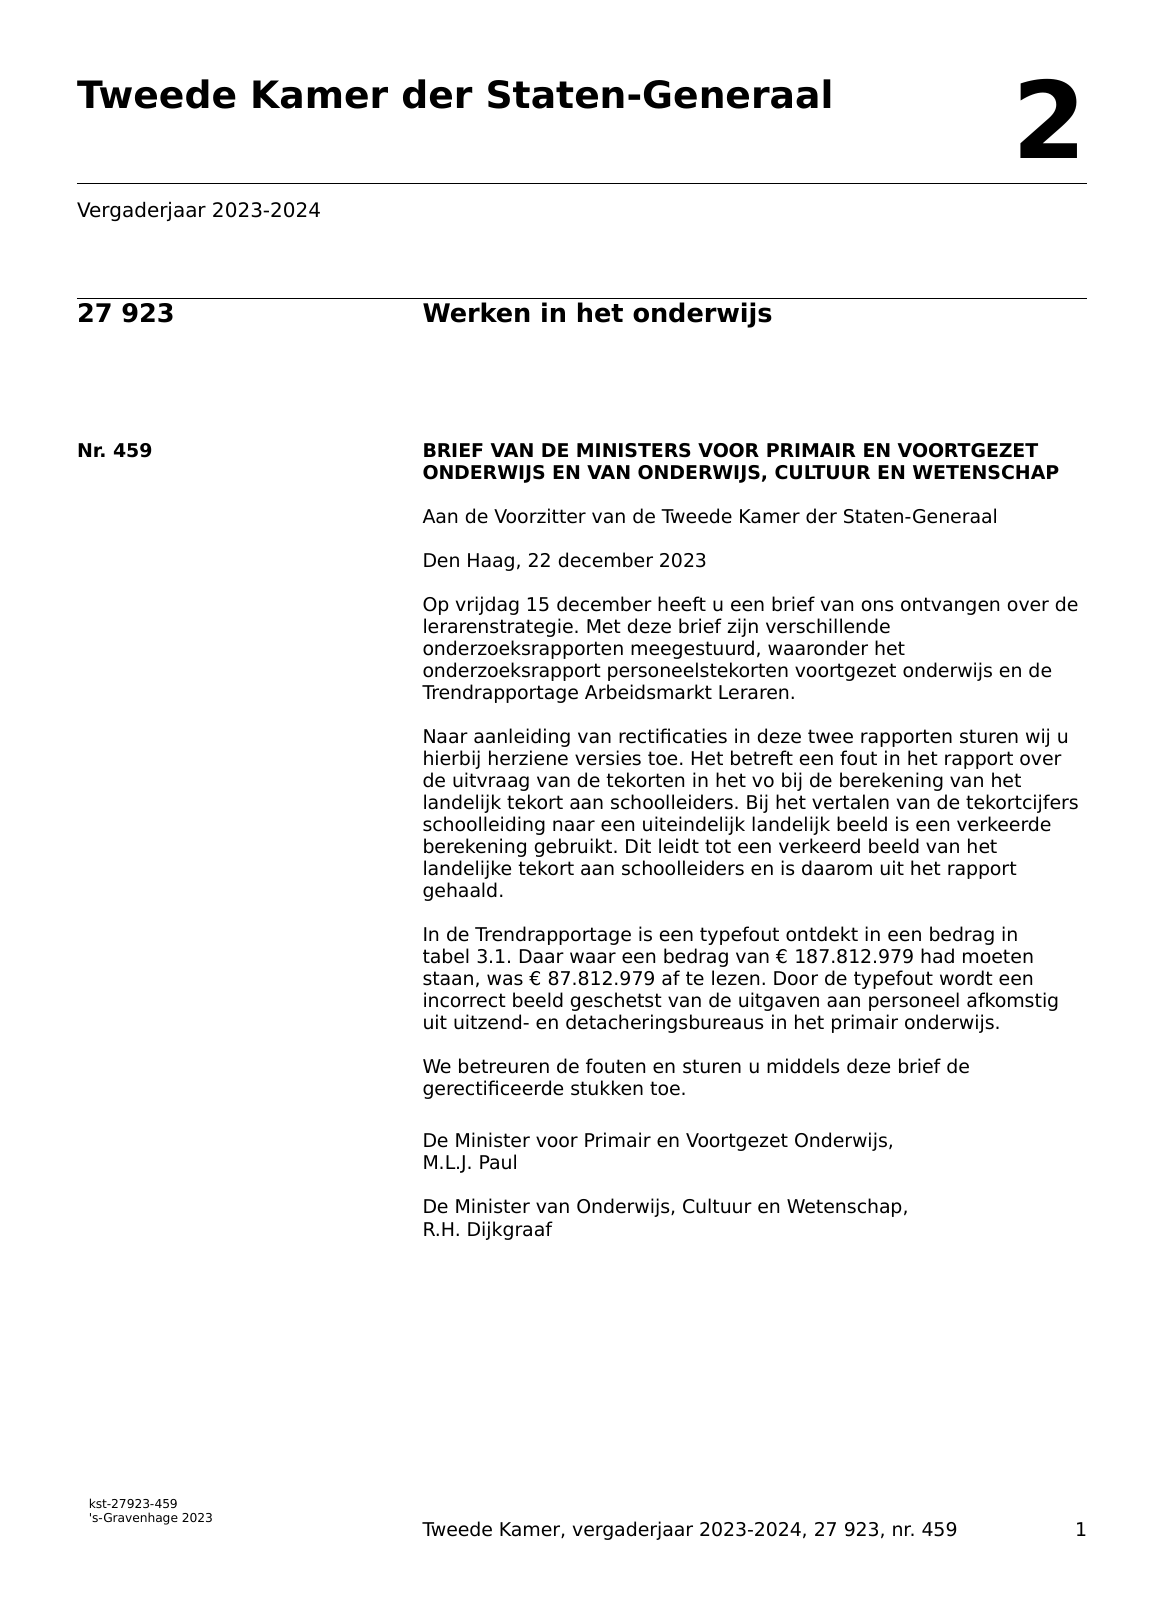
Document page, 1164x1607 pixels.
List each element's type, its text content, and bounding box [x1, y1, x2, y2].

table_header Tweede Kamer der Staten-Generaal [77, 59, 886, 183]
table_header 2 [886, 59, 1087, 183]
text De Minister voor Primair en Voortgezet Onderwijs, M.L.J. Paul [422, 1130, 1087, 1174]
text In de Trendrapportage is een typefout ontdekt in een bedrag in tabel 3.1. Daar waar een bedrag van € 187.812.979 had moeten staan, was € 87.812.979 af te lezen. Door de typefout wordt een incorrect beeld geschetst van de uitgaven aan personeel afkomstig uit uitzend- en detacheringsbureaus in het primair onderwijs. [422, 924, 1087, 1034]
text We betreuren de fouten en sturen u middels deze brief de gerectificeerde stukken toe. [422, 1056, 1087, 1100]
subtitle 27 923 Werken in het onderwijs [77, 299, 1087, 329]
text kst-27923-459 [88, 1497, 323, 1511]
text Den Haag, 22 december 2023 [422, 550, 1087, 572]
text 's-Gravenhage 2023 [88, 1511, 323, 1525]
subtitle Nr. 459 BRIEF VAN DE MINISTERS VOOR PRIMAIR EN VOORTGEZET ONDERWIJS EN VAN ONDERWIJS, CULTUUR EN WETENSCHAP [77, 440, 1087, 484]
table_cell Vergaderjaar 2023-2024 [77, 184, 1087, 298]
text Naar aanleiding van rectificaties in deze twee rapporten sturen wij u hierbij herziene versies toe. Het betreft een fout in het rapport over de uitvraag van de tekorten in het vo bij de berekening van het landelijk tekort aan schoolleiders. Bij het vertalen van de tekortcijfers schoolleiding naar een uiteindelijk landelijk beeld is een verkeerde berekening gebruikt. Dit leidt tot een verkeerd beeld van het landelijke tekort aan schoolleiders en is daarom uit het rapport gehaald. [422, 726, 1087, 902]
text De Minister van Onderwijs, Cultuur en Wetenschap, R.H. Dijkgraaf [422, 1196, 1087, 1240]
text Aan de Voorzitter van de Tweede Kamer der Staten-Generaal [422, 506, 1087, 528]
text Op vrijdag 15 december heeft u een brief van ons ontvangen over de lerarenstrategie. Met deze brief zijn verschillende onderzoeksrapporten meegestuurd, waaronder het onderzoeksrapport personeelstekorten voortgezet onderwijs en de Trendrapportage Arbeidsmarkt Leraren. [422, 594, 1087, 704]
